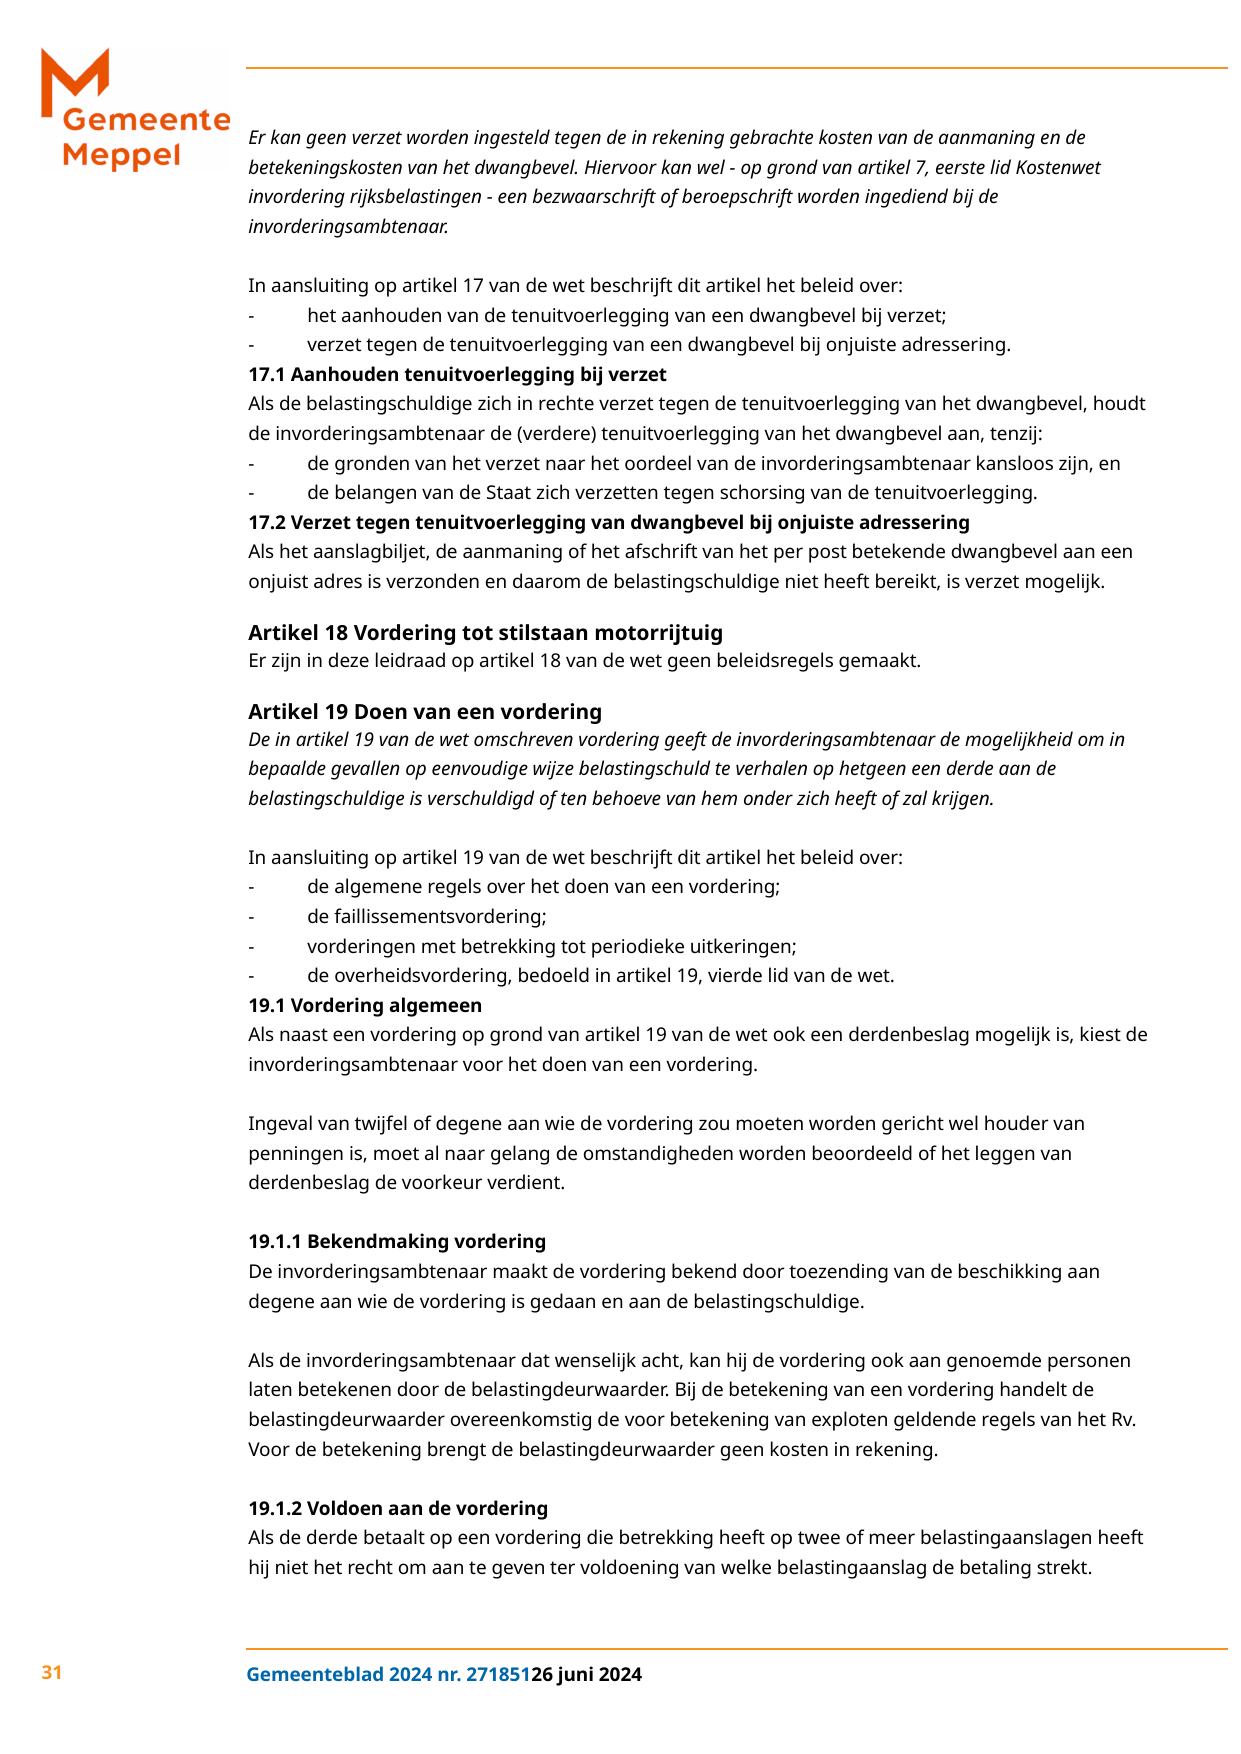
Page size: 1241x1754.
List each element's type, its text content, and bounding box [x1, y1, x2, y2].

list het aanhouden van de tenuitvoerlegging van een dwangbevel bij verzet; [248, 302, 1152, 328]
list de belangen van de Staat zich verzetten tegen schorsing van de tenuitvoerlegging. [248, 479, 1152, 505]
text Als het aanslagbiljet, de aanmaning of het afschrift van het per post betekende dwangbevel aan een onjuist adres is verzonden en daarom de belastingschuldige niet heeft bereikt, is verzet mogelijk. [248, 538, 1152, 594]
text 17.1 Aanhouden tenuitvoerlegging bij verzet [248, 361, 1152, 387]
text Ingeval van twijfel of degene aan wie de vordering zou moeten worden gericht wel houder van penningen is, moet al naar gelang de omstandigheden worden beoordeeld of het leggen van derdenbeslag de voorkeur verdient. [248, 1110, 1152, 1195]
text 19.1.2 Voldoen aan de vordering [248, 1495, 1152, 1521]
text In aansluiting op artikel 17 van de wet beschrijft dit artikel het beleid over: [248, 272, 1152, 298]
list de overheidsvordering, bedoeld in artikel 19, vierde lid van de wet. [248, 962, 1152, 988]
text Als de derde betaalt op een vordering die betrekking heeft op twee of meer belastingaanslagen heeft hij niet het recht om aan te geven ter voldoening van welke belastingaanslag de betaling strekt. [248, 1524, 1152, 1580]
text Er kan geen verzet worden ingesteld tegen de in rekening gebrachte kosten van de aanmaning en de betekeningskosten van het dwangbevel. Hiervoor kan wel - op grond van artikel 7, eerste lid Kostenwet invordering rijksbelastingen - een bezwaarschrift of beroepschrift worden ingediend bij de invorderingsambtenaar. [248, 124, 1152, 239]
text 19.1 Vordering algemeen [248, 992, 1152, 1018]
text Als de belastingschuldige zich in rechte verzet tegen de tenuitvoerlegging van het dwangbevel, houdt de invorderingsambtenaar de (verdere) tenuitvoerlegging van het dwangbevel aan, tenzij: [248, 391, 1152, 446]
text 17.2 Verzet tegen tenuitvoerlegging van dwangbevel bij onjuiste adressering [248, 509, 1152, 535]
text Artikel 18 Vordering tot stilstaan motorrijtuig [248, 618, 1152, 647]
picture [41, 47, 231, 172]
list de faillissementsvordering; [248, 903, 1152, 929]
text De in artikel 19 van de wet omschreven vordering geeft de invorderingsambtenaar de mogelijkheid om in bepaalde gevallen op eenvoudige wijze belastingschuld te verhalen op hetgeen een derde aan de belastingschuldige is verschuldigd of ten behoeve van hem onder zich heeft of zal krijgen. [248, 726, 1152, 811]
text Als de invorderingsambtenaar dat wenselijk acht, kan hij de vordering ook aan genoemde personen laten betekenen door de belastingdeurwaarder. Bij de betekening van een vordering handelt de belastingdeurwaarder overeenkomstig de voor betekening van exploten geldende regels van het Rv. Voor de betekening brengt de belastingdeurwaarder geen kosten in rekening. [248, 1347, 1152, 1462]
list de algemene regels over het doen van een vordering; [248, 874, 1152, 899]
list de gronden van het verzet naar het oordeel van de invorderingsambtenaar kansloos zijn, en [248, 450, 1152, 476]
text De invorderingsambtenaar maakt de vordering bekend door toezending van de beschikking aan degene aan wie de vordering is gedaan en aan de belastingschuldige. [248, 1258, 1152, 1314]
list verzet tegen de tenuitvoerlegging van een dwangbevel bij onjuiste adressering. [248, 331, 1152, 357]
list vorderingen met betrekking tot periodieke uitkeringen; [248, 933, 1152, 959]
text Als naast een vordering op grond van artikel 19 van de wet ook een derdenbeslag mogelijk is, kiest de invorderingsambtenaar voor het doen van een vordering. [248, 1022, 1152, 1077]
text Er zijn in deze leidraad op artikel 18 van de wet geen beleidsregels gemaakt. [248, 647, 1152, 673]
text Artikel 19 Doen van een vordering [248, 697, 1152, 726]
text In aansluiting op artikel 19 van de wet beschrijft dit artikel het beleid over: [248, 844, 1152, 870]
text 19.1.1 Bekendmaking vordering [248, 1229, 1152, 1254]
